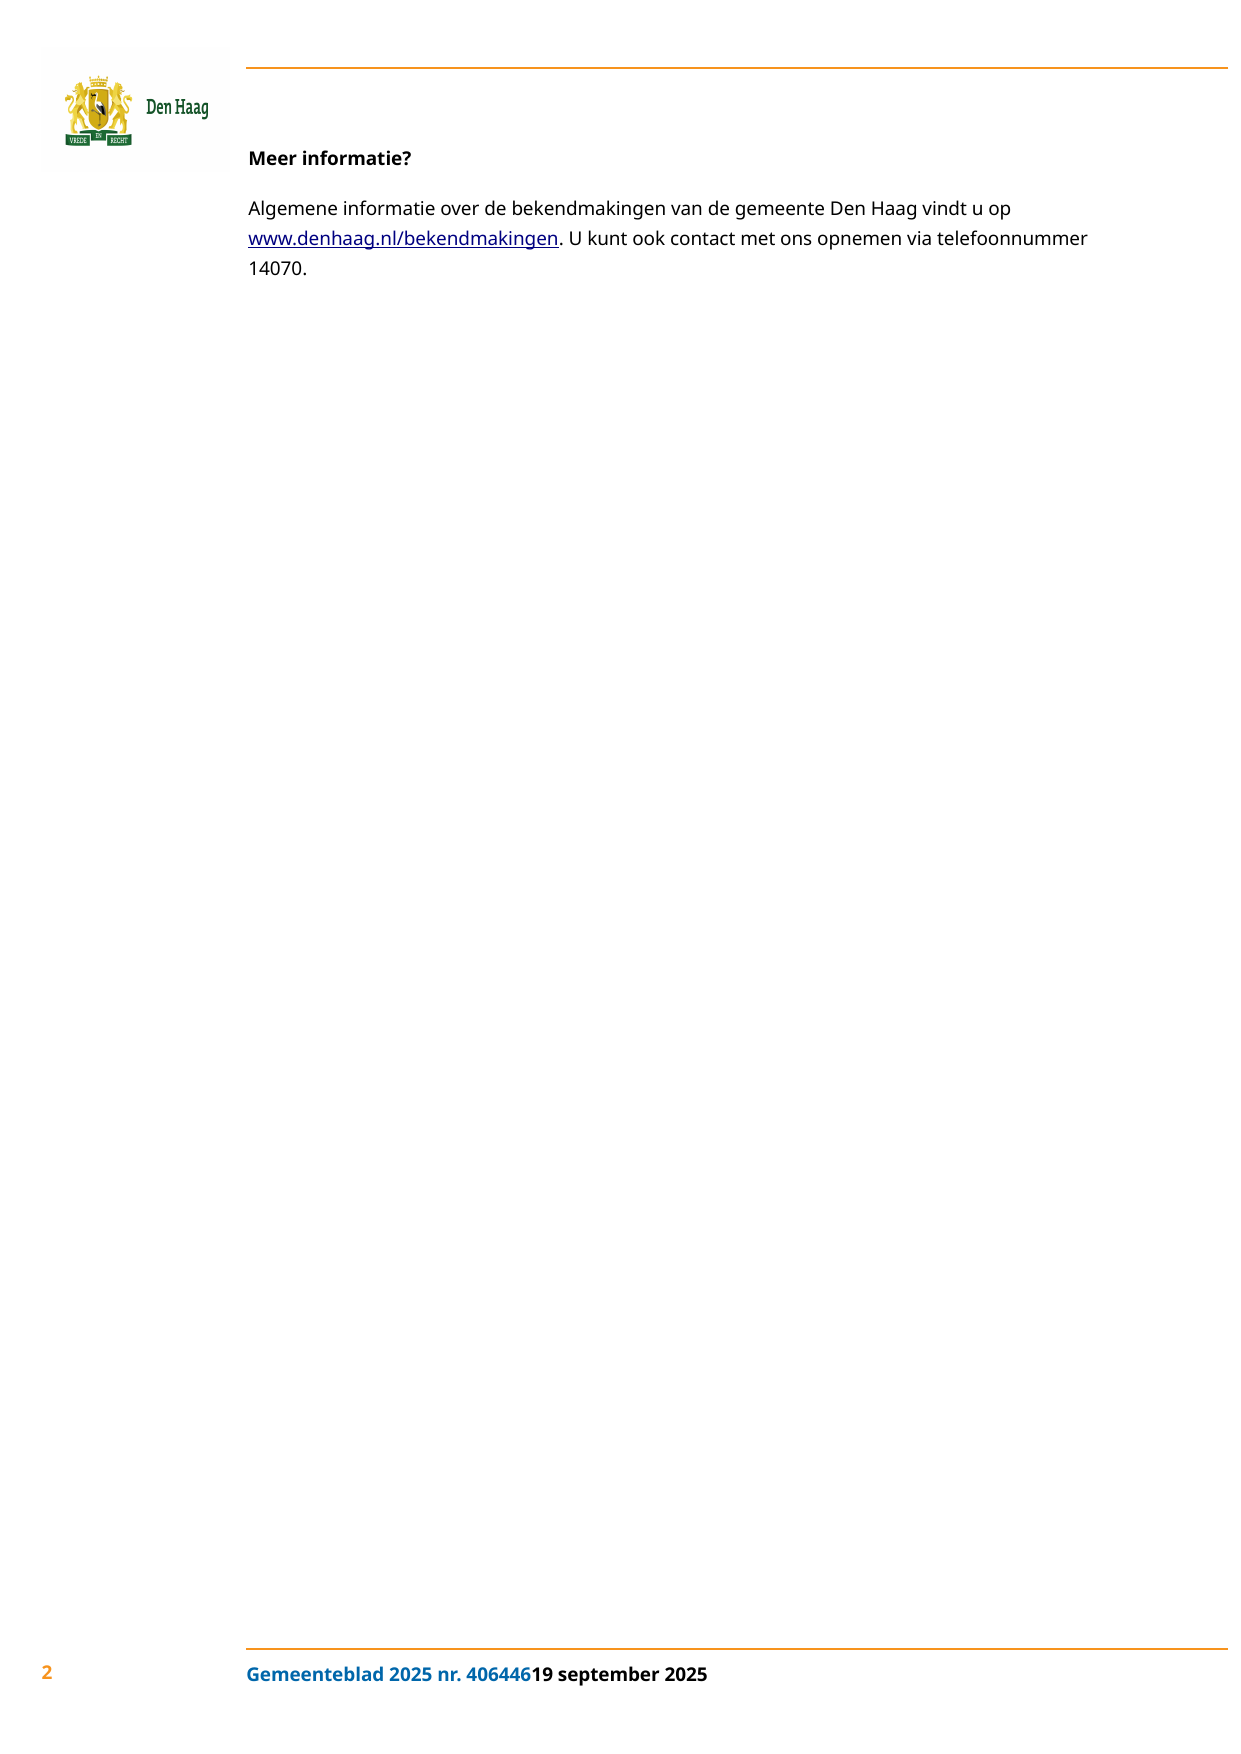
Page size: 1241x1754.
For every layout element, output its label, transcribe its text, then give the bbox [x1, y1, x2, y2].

text Algemene informatie over de bekendmakingen van de gemeente Den Haag vindt u op www.denhaag.nl/bekendmakingen. U kunt ook contact met ons opnemen via telefoonnummer 14070. [248, 196, 1152, 281]
text Meer informatie? [248, 145, 1152, 171]
picture [41, 47, 231, 172]
